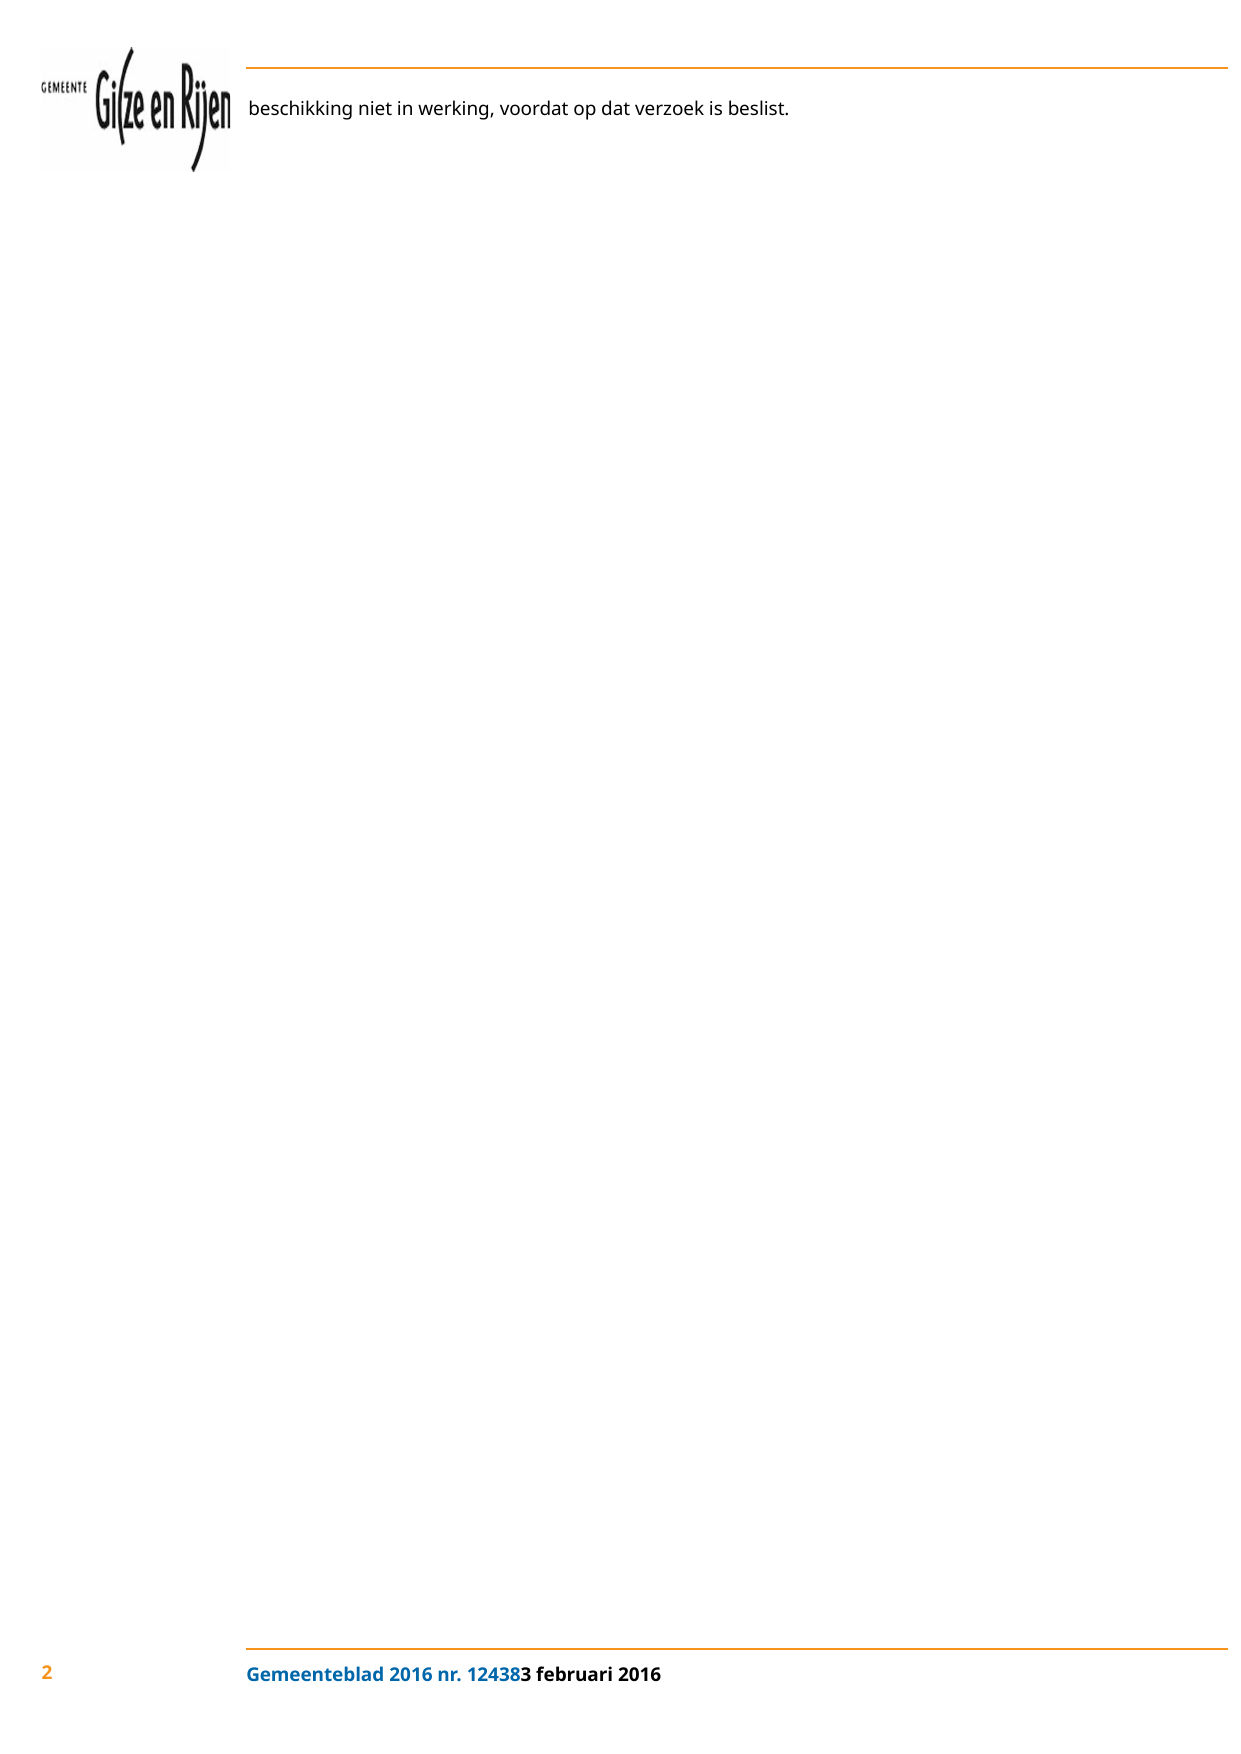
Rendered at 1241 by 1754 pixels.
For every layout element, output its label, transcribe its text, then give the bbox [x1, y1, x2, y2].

picture [41, 47, 231, 172]
text beschikking niet in werking, voordat op dat verzoek is beslist. [248, 95, 1152, 121]
